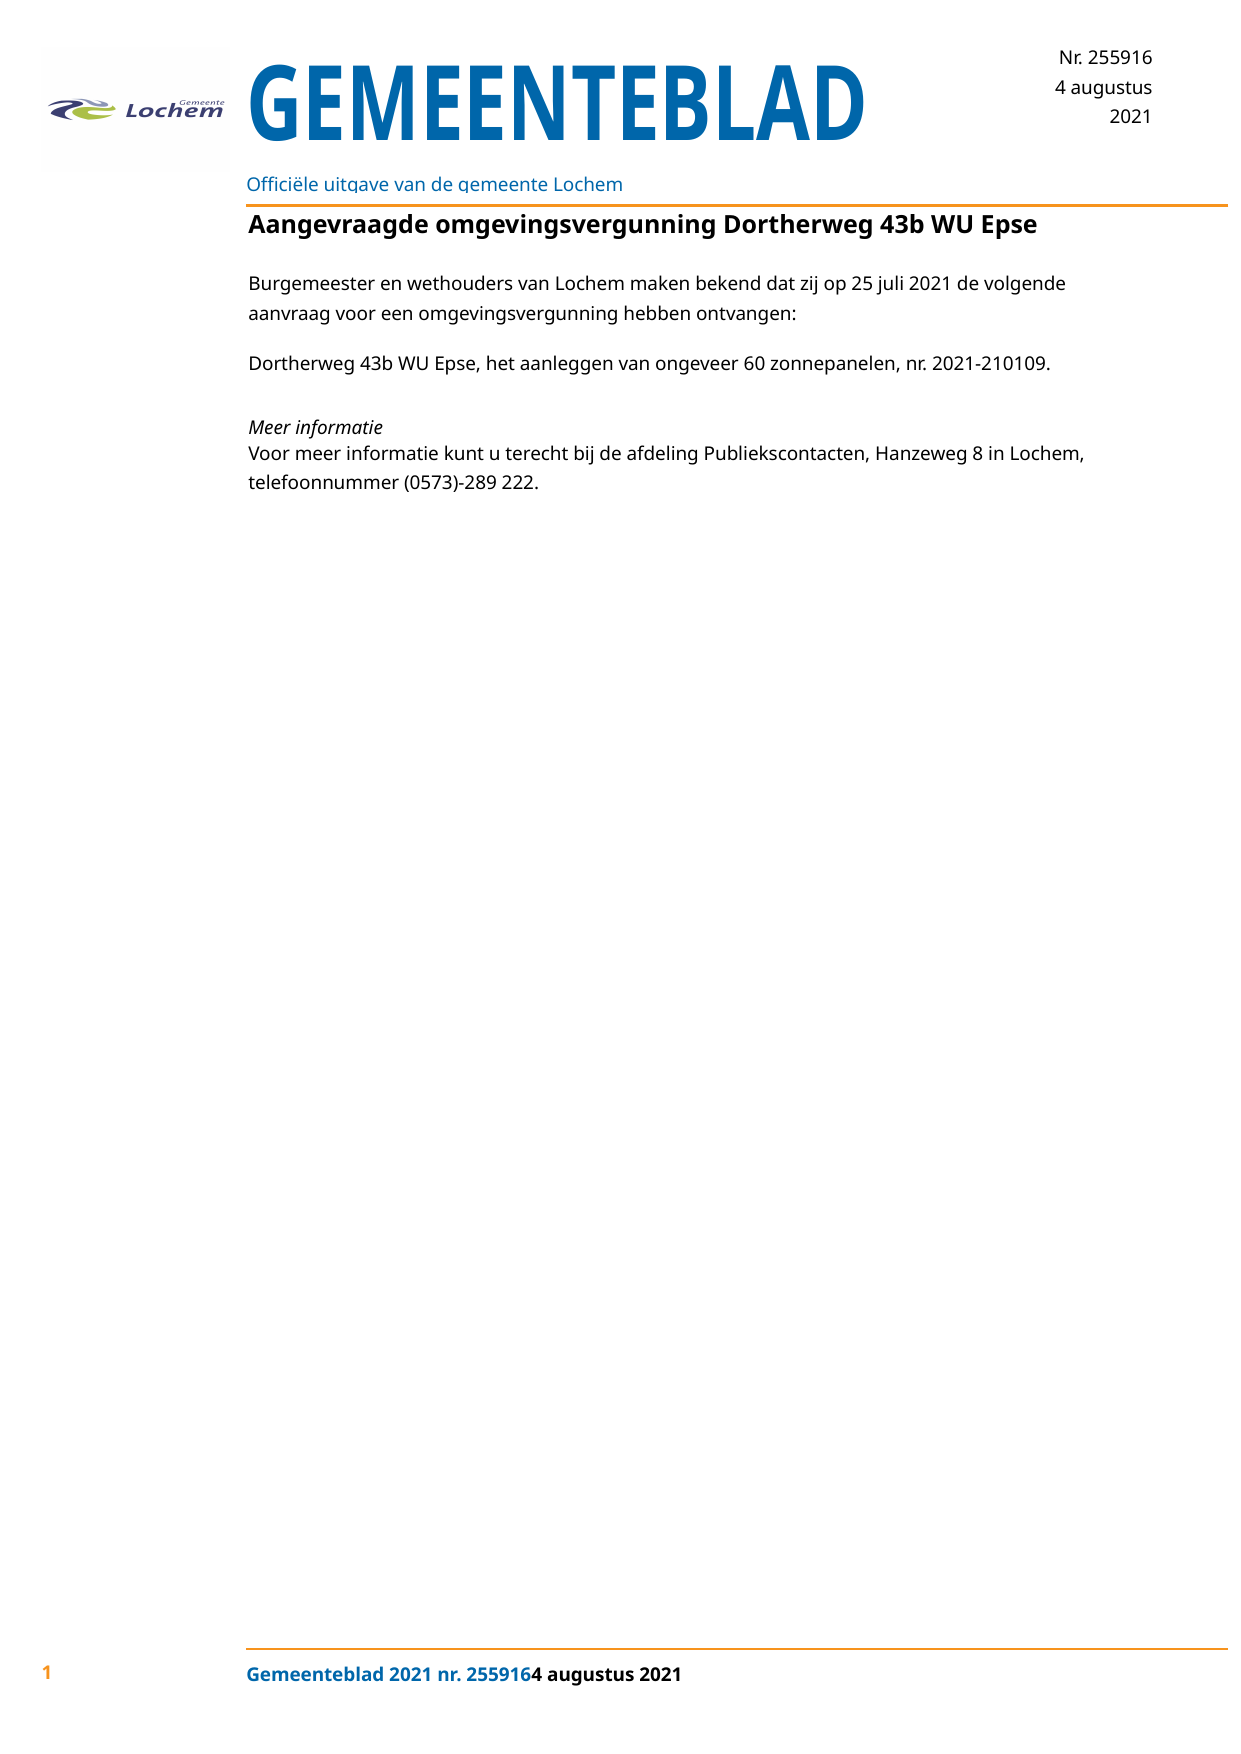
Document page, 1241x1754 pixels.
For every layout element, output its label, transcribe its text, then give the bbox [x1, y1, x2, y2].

text Voor meer informatie kunt u terecht bij de afdeling Publiekscontacten, Hanzeweg 8 in Lochem, telefoonnummer (0573)-289 222. [248, 440, 1152, 495]
text Aangevraagde omgevingsvergunning Dortherweg 43b WU Epse [248, 207, 1152, 241]
text Dortherweg 43b WU Epse, het aanleggen van ongeveer 60 zonnepanelen, nr. 2021-210109. [248, 350, 1152, 376]
text Meer informatie [248, 414, 1152, 440]
text Burgemeester en wethouders van Lochem maken bekend dat zij op 25 juli 2021 de volgende aanvraag voor een omgevingsvergunning hebben ontvangen: [248, 270, 1152, 326]
picture [41, 47, 231, 172]
